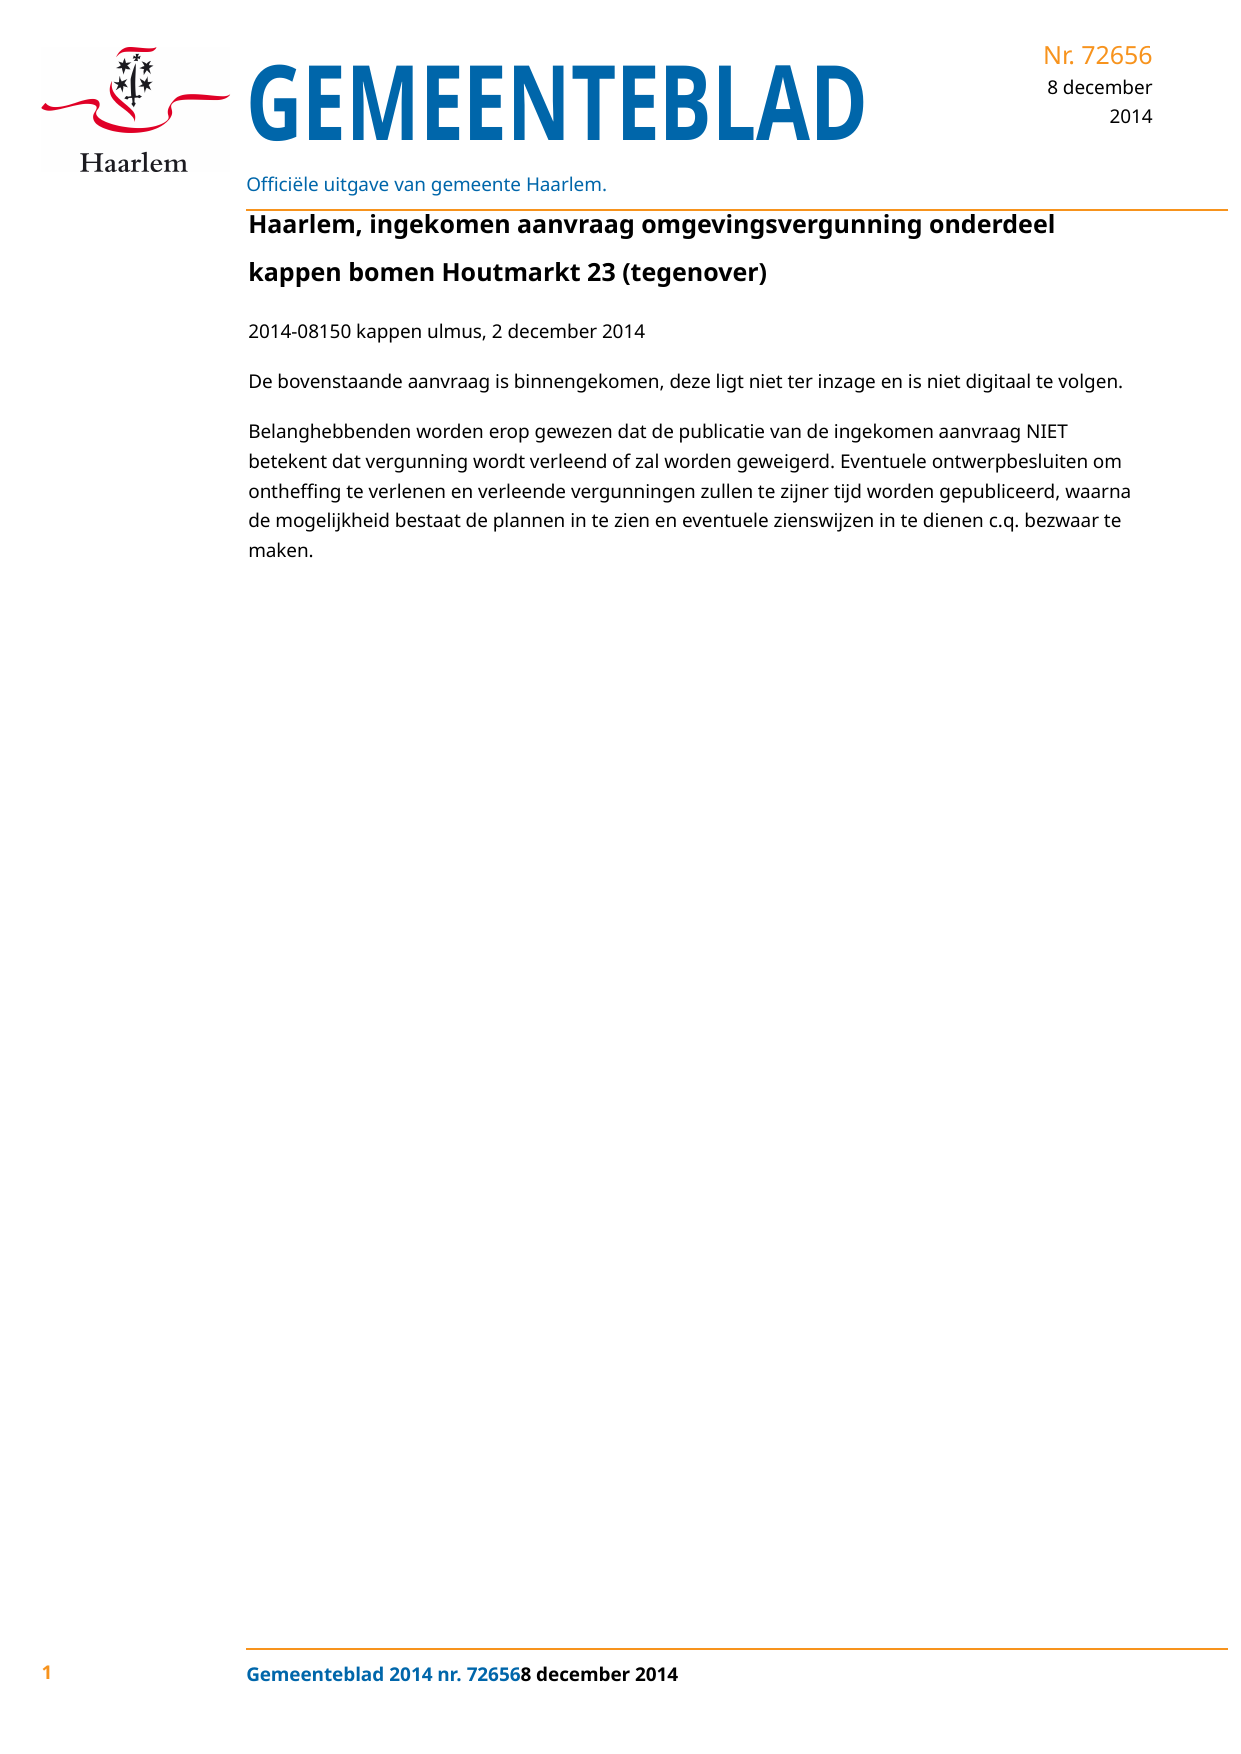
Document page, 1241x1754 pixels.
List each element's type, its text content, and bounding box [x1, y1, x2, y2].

text Belanghebbenden worden erop gewezen dat de publicatie van de ingekomen aanvraag NIET betekent dat vergunning wordt verleend of zal worden geweigerd. Eventuele ontwerpbesluiten om ontheffing te verlenen en verleende vergunningen zullen te zijner tijd worden gepubliceerd, waarna de mogelijkheid bestaat de plannen in te zien en eventuele zienswijzen in te dienen c.q. bezwaar te maken. [248, 419, 1152, 563]
text De bovenstaande aanvraag is binnengekomen, deze ligt niet ter inzage en is niet digitaal te volgen. [248, 368, 1152, 394]
text Haarlem, ingekomen aanvraag omgevingsvergunning onderdeel kappen bomen Houtmarkt 23 (tegenover) [248, 211, 1152, 288]
text 2014-08150 kappen ulmus, 2 december 2014 [248, 318, 1152, 344]
picture [41, 47, 231, 172]
